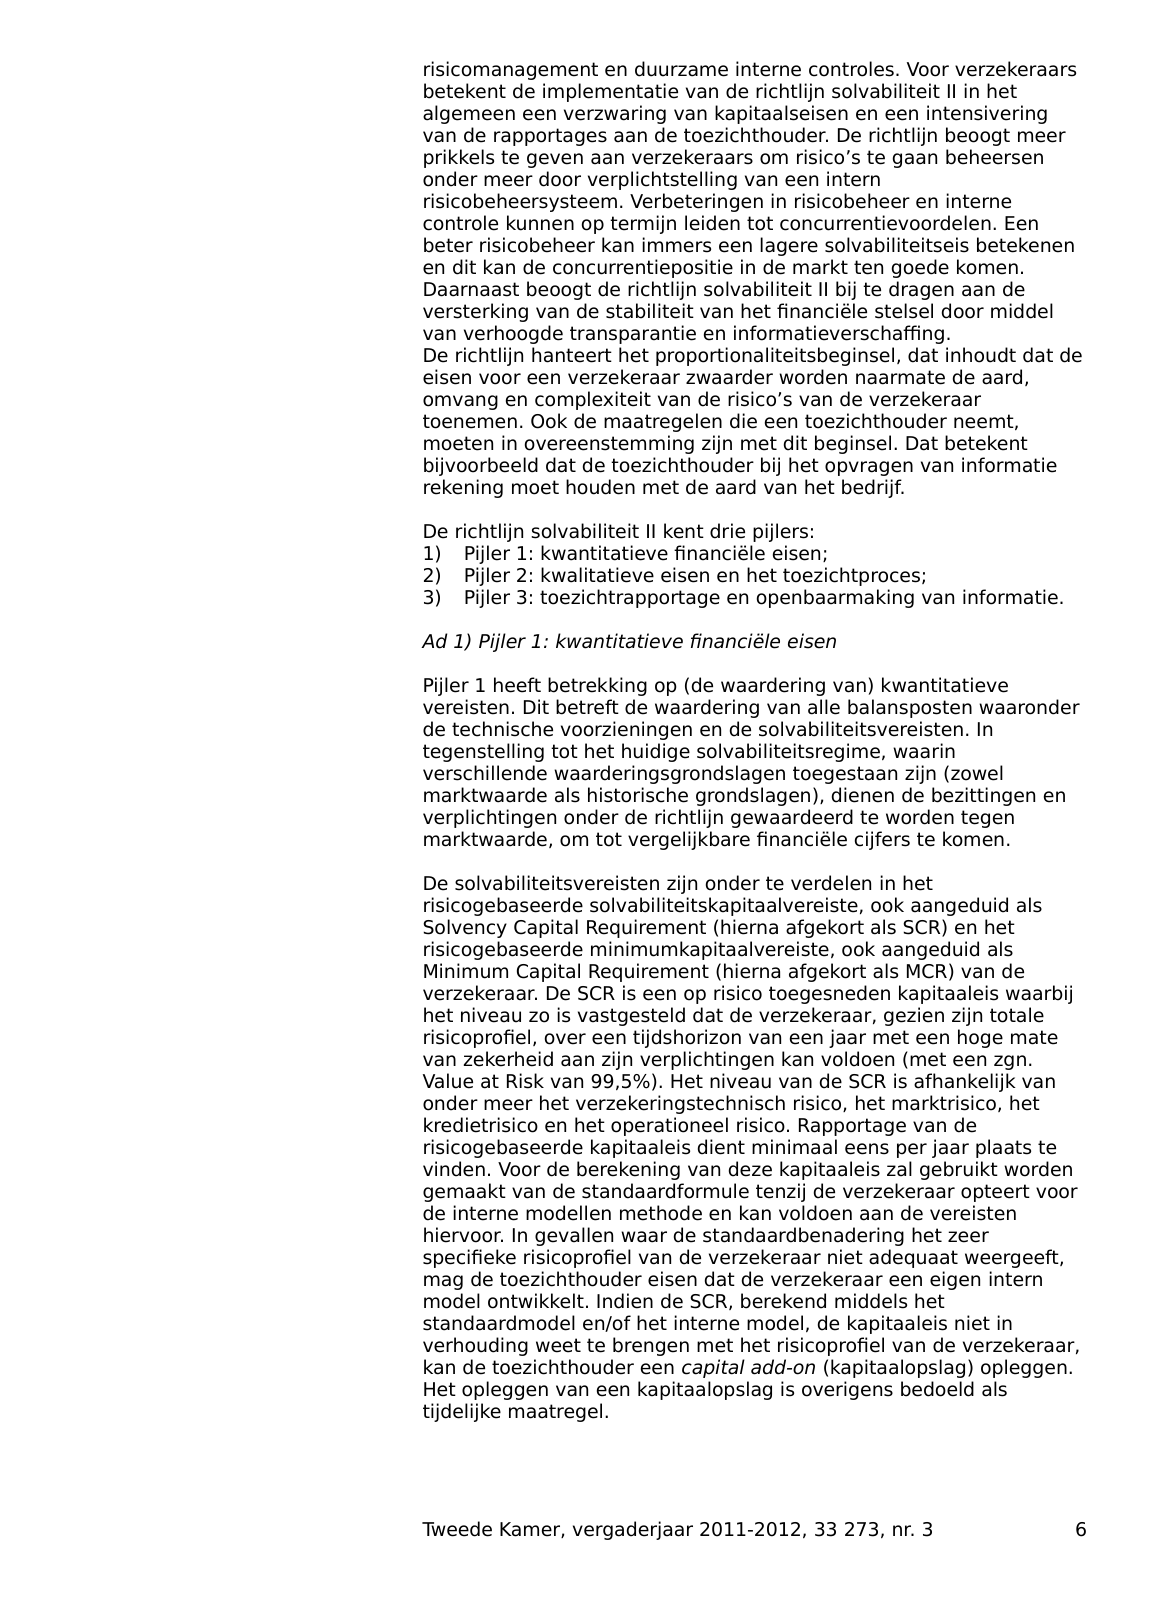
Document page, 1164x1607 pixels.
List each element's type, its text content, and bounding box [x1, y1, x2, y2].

text risicomanagement en duurzame interne controles. Voor verzekeraars betekent de implementatie van de richtlijn solvabiliteit II in het algemeen een verzwaring van kapitaalseisen en een intensivering van de rapportages aan de toezichthouder. De richtlijn beoogt meer prikkels te geven aan verzekeraars om risico’s te gaan beheersen onder meer door verplichtstelling van een intern risicobeheersysteem. Verbeteringen in risicobeheer en interne controle kunnen op termijn leiden tot concurrentievoordelen. Een beter risicobeheer kan immers een lagere solvabiliteitseis betekenen en dit kan de concurrentiepositie in de markt ten goede komen. Daarnaast beoogt de richtlijn solvabiliteit II bij te dragen aan de versterking van de stabiliteit van het financiële stelsel door middel van verhoogde transparantie en informatieverschaffing. [422, 59, 1087, 345]
text De solvabiliteitsvereisten zijn onder te verdelen in het risicogebaseerde solvabiliteitskapitaalvereiste, ook aangeduid als Solvency Capital Requirement (hierna afgekort als SCR) en het risicogebaseerde minimumkapitaalvereiste, ook aangeduid als Minimum Capital Requirement (hierna afgekort als MCR) van de verzekeraar. De SCR is een op risico toegesneden kapitaaleis waarbij het niveau zo is vastgesteld dat de verzekeraar, gezien zijn totale risicoprofiel, over een tijdshorizon van een jaar met een hoge mate van zekerheid aan zijn verplichtingen kan voldoen (met een zgn. Value at Risk van 99,5%). Het niveau van de SCR is afhankelijk van onder meer het verzekeringstechnisch risico, het marktrisico, het kredietrisico en het operationeel risico. Rapportage van de risicogebaseerde kapitaaleis dient minimaal eens per jaar plaats te vinden. Voor de berekening van deze kapitaaleis zal gebruikt worden gemaakt van de standaardformule tenzij de verzekeraar opteert voor de interne modellen methode en kan voldoen aan de vereisten hiervoor. In gevallen waar de standaardbenadering het zeer specifieke risicoprofiel van de verzekeraar niet adequaat weergeeft, mag de toezichthouder eisen dat de verzekeraar een eigen intern model ontwikkelt. Indien de SCR, berekend middels het standaardmodel en/of het interne model, de kapitaaleis niet in verhouding weet te brengen met het risicoprofiel van de verzekeraar, kan de toezichthouder een capital add-on (kapitaalopslag) opleggen. Het opleggen van een kapitaalopslag is overigens bedoeld als tijdelijke maatregel. [422, 873, 1087, 1423]
text De richtlijn solvabiliteit II kent drie pijlers: [422, 521, 1087, 543]
subtitle Ad 1) Pijler 1: kwantitatieve financiële eisen [422, 631, 1087, 653]
text Pijler 1 heeft betrekking op (de waardering van) kwantitatieve vereisten. Dit betreft de waardering van alle balansposten waaronder de technische voorzieningen en de solvabiliteitsvereisten. In tegenstelling tot het huidige solvabiliteitsregime, waarin verschillende waarderingsgrondslagen toegestaan zijn (zowel marktwaarde als historische grondslagen), dienen de bezittingen en verplichtingen onder de richtlijn gewaardeerd te worden tegen marktwaarde, om tot vergelijkbare financiële cijfers te komen. [422, 675, 1087, 851]
text De richtlijn hanteert het proportionaliteitsbeginsel, dat inhoudt dat de eisen voor een verzekeraar zwaarder worden naarmate de aard, omvang en complexiteit van de risico’s van de verzekeraar toenemen. Ook de maatregelen die een toezichthouder neemt, moeten in overeenstemming zijn met dit beginsel. Dat betekent bijvoorbeeld dat de toezichthouder bij het opvragen van informatie rekening moet houden met de aard van het bedrijf. [422, 345, 1087, 499]
text 2) Pijler 2: kwalitatieve eisen en het toezichtproces; [422, 565, 1087, 587]
text 1) Pijler 1: kwantitatieve financiële eisen; [422, 543, 1087, 565]
text 3) Pijler 3: toezichtrapportage en openbaarmaking van informatie. [422, 587, 1087, 609]
